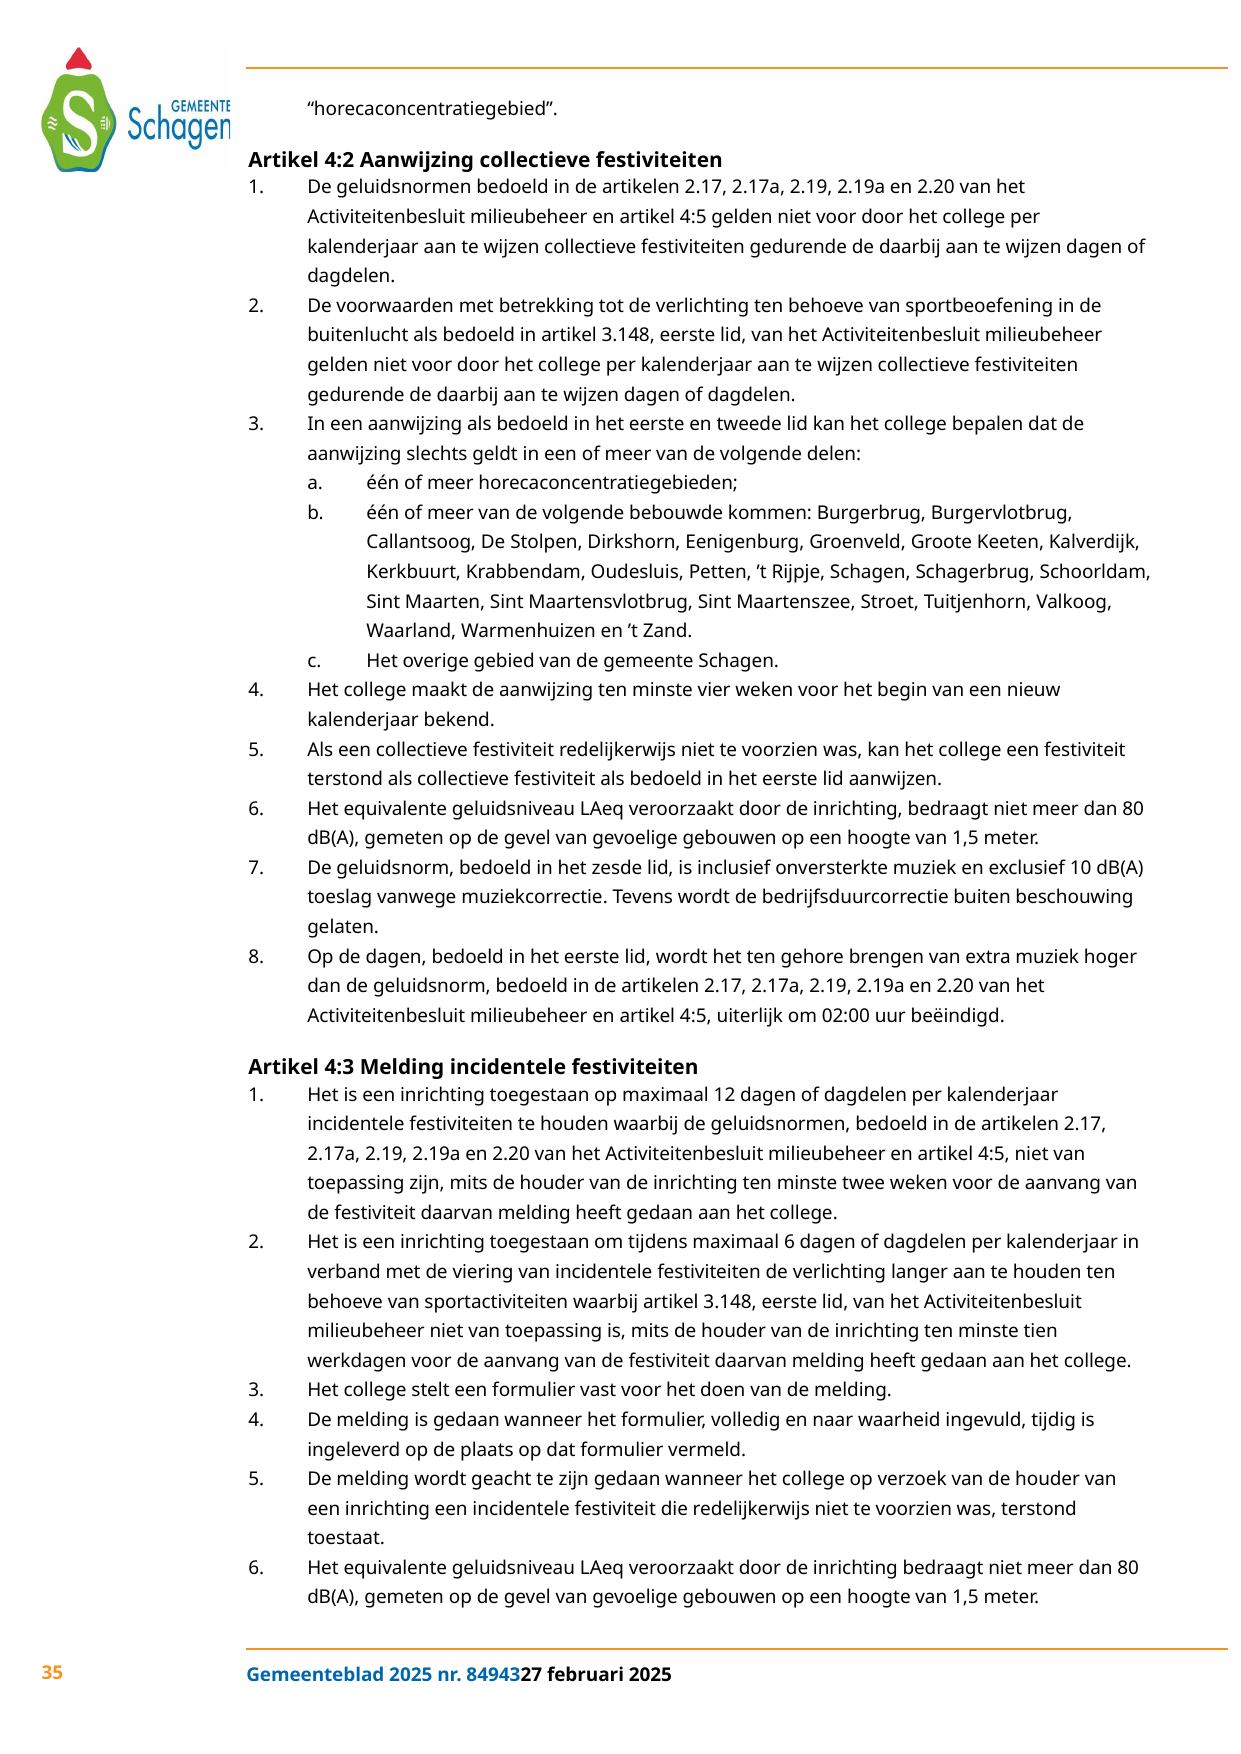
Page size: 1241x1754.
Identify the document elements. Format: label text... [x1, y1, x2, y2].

picture [41, 47, 231, 172]
list De melding is gedaan wanneer het formulier, volledig en naar waarheid ingevuld, tijdig is ingeleverd op de plaats op dat formulier vermeld. [248, 1406, 1152, 1462]
list Het overige gebied van de gemeente Schagen. [307, 647, 1152, 673]
text Artikel 4:3 Melding incidentele festiviteiten [248, 1052, 1152, 1081]
list Het equivalente geluidsniveau LAeq veroorzaakt door de inrichting bedraagt niet meer dan 80 dB(A), gemeten op de gevel van gevoelige gebouwen op een hoogte van 1,5 meter. [248, 1554, 1152, 1609]
list Het college stelt een formulier vast voor het doen van de melding. [248, 1377, 1152, 1402]
list Het is een inrichting toegestaan op maximaal 12 dagen of dagdelen per kalenderjaar incidentele festiviteiten te houden waarbij de geluidsnormen, bedoeld in de artikelen 2.17, 2.17a, 2.19, 2.19a en 2.20 van het Activiteitenbesluit milieubeheer en artikel 4:5, niet van toepassing zijn, mits de houder van de inrichting ten minste twee weken voor de aanvang van de festiviteit daarvan melding heeft gedaan aan het college. [248, 1081, 1152, 1225]
list één of meer horecaconcentratiegebieden; [307, 469, 1152, 495]
list Het is een inrichting toegestaan om tijdens maximaal 6 dagen of dagdelen per kalenderjaar in verband met de viering van incidentele festiviteiten de verlichting langer aan te houden ten behoeve van sportactiviteiten waarbij artikel 3.148, eerste lid, van het Activiteitenbesluit milieubeheer niet van toepassing is, mits de houder van de inrichting ten minste tien werkdagen voor de aanvang van de festiviteit daarvan melding heeft gedaan aan het college. [248, 1229, 1152, 1373]
list Op de dagen, bedoeld in het eerste lid, wordt het ten gehore brengen van extra muziek hoger dan de geluidsnorm, bedoeld in de artikelen 2.17, 2.17a, 2.19, 2.19a en 2.20 van het Activiteitenbesluit milieubeheer en artikel 4:5, uiterlijk om 02:00 uur beëindigd. [248, 943, 1152, 1028]
list één of meer van de volgende bebouwde kommen: Burgerbrug, Burgervlotbrug, Callantsoog, De Stolpen, Dirkshorn, Eenigenburg, Groenveld, Groote Keeten, Kalverdijk, Kerkbuurt, Krabbendam, Oudesluis, Petten, ’t Rijpje, Schagen, Schagerbrug, Schoorldam, Sint Maarten, Sint Maartensvlotbrug, Sint Maartenszee, Stroet, Tuitjenhorn, Valkoog, Waarland, Warmenhuizen en ’t Zand. [307, 499, 1152, 643]
list De voorwaarden met betrekking tot de verlichting ten behoeve van sportbeoefening in de buitenlucht als bedoeld in artikel 3.148, eerste lid, van het Activiteitenbesluit milieubeheer gelden niet voor door het college per kalenderjaar aan te wijzen collectieve festiviteiten gedurende de daarbij aan te wijzen dagen of dagdelen. [248, 292, 1152, 406]
list “horecaconcentratiegebied”. [248, 95, 1152, 121]
list In een aanwijzing als bedoeld in het eerste en tweede lid kan het college bepalen dat de aanwijzing slechts geldt in een of meer van de volgende delen: [248, 410, 1152, 466]
list Het equivalente geluidsniveau LAeq veroorzaakt door de inrichting, bedraagt niet meer dan 80 dB(A), gemeten op de gevel van gevoelige gebouwen op een hoogte van 1,5 meter. [248, 795, 1152, 850]
list De melding wordt geacht te zijn gedaan wanneer het college op verzoek van de houder van een inrichting een incidentele festiviteit die redelijkerwijs niet te voorzien was, terstond toestaat. [248, 1465, 1152, 1550]
list Als een collectieve festiviteit redelijkerwijs niet te voorzien was, kan het college een festiviteit terstond als collectieve festiviteit als bedoeld in het eerste lid aanwijzen. [248, 736, 1152, 791]
list De geluidsnorm, bedoeld in het zesde lid, is inclusief onversterkte muziek en exclusief 10 dB(A) toeslag vanwege muziekcorrectie. Tevens wordt de bedrijfsduurcorrectie buiten beschouwing gelaten. [248, 854, 1152, 939]
text Artikel 4:2 Aanwijzing collectieve festiviteiten [248, 145, 1152, 174]
list De geluidsnormen bedoeld in de artikelen 2.17, 2.17a, 2.19, 2.19a en 2.20 van het Activiteitenbesluit milieubeheer en artikel 4:5 gelden niet voor door het college per kalenderjaar aan te wijzen collectieve festiviteiten gedurende de daarbij aan te wijzen dagen of dagdelen. [248, 174, 1152, 288]
list Het college maakt de aanwijzing ten minste vier weken voor het begin van een nieuw kalenderjaar bekend. [248, 677, 1152, 732]
